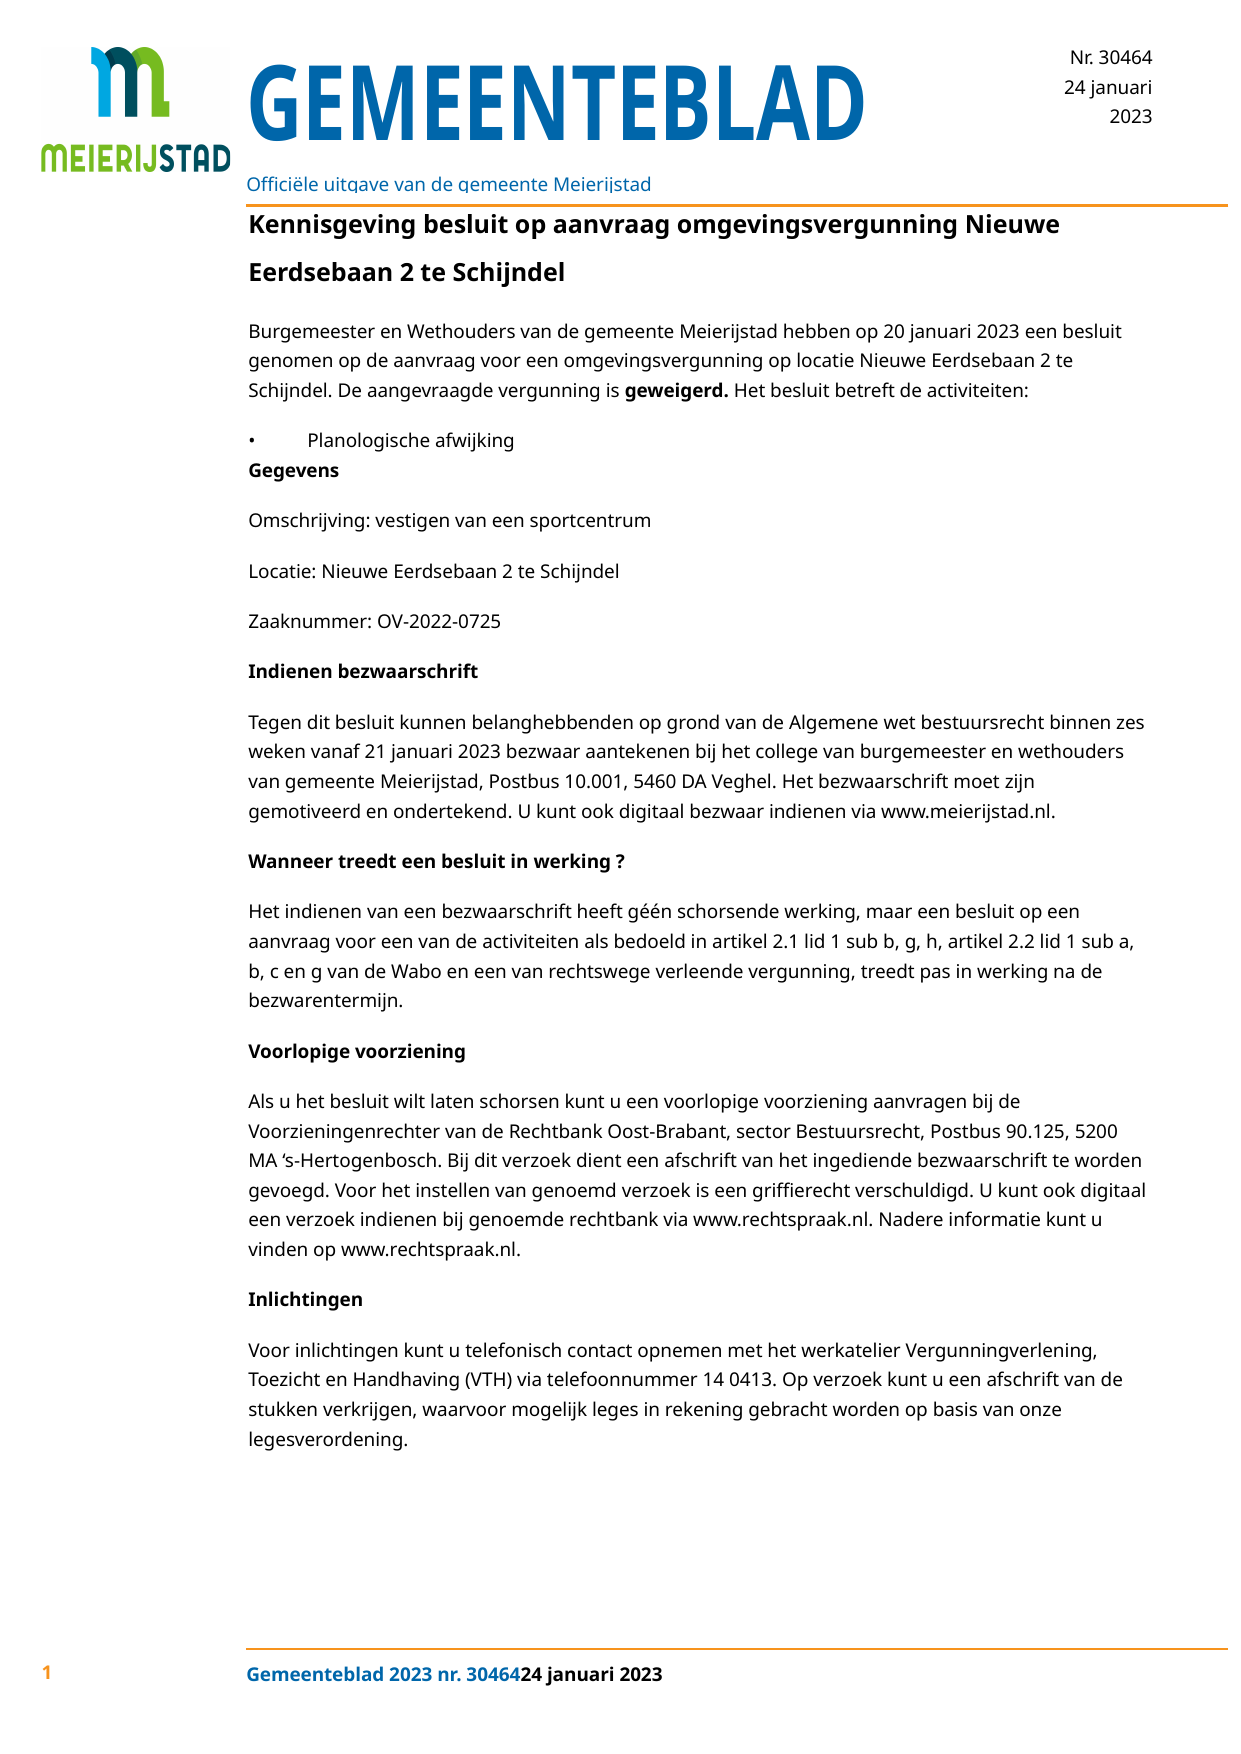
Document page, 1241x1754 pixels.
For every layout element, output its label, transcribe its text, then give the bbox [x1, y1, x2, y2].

picture [41, 47, 231, 172]
text Kennisgeving besluit op aanvraag omgevingsvergunning Nieuwe Eerdsebaan 2 te Schijndel [248, 207, 1152, 288]
text Voor inlichtingen kunt u telefonisch contact opnemen met het werkatelier Vergunningverlening, Toezicht en Handhaving (VTH) via telefoonnummer 14 0413. Op verzoek kunt u een afschrift van de stukken verkrijgen, waarvoor mogelijk leges in rekening gebracht worden op basis van onze legesverordening. [248, 1337, 1152, 1452]
text Tegen dit besluit kunnen belanghebbenden op grond van de Algemene wet bestuursrecht binnen zes weken vanaf 21 januari 2023 bezwaar aantekenen bij het college van burgemeester en wethouders van gemeente Meierijstad, Postbus 10.001, 5460 DA Veghel. Het bezwaarschrift moet zijn gemotiveerd en ondertekend. U kunt ook digitaal bezwaar indienen via www.meierijstad.nl. [248, 709, 1152, 824]
text Voorlopige voorziening [248, 1038, 1152, 1064]
list Planologische afwijking [248, 427, 1152, 453]
text Als u het besluit wilt laten schorsen kunt u een voorlopige voorziening aanvragen bij de Voorzieningenrechter van de Rechtbank Oost-Brabant, sector Bestuursrecht, Postbus 90.125, 5200 MA ‘s-Hertogenbosch. Bij dit verzoek dient een afschrift van het ingediende bezwaarschrift te worden gevoegd. Voor het instellen van genoemd verzoek is een griffierecht verschuldigd. U kunt ook digitaal een verzoek indienen bij genoemde rechtbank via www.rechtspraak.nl. Nadere informatie kunt u vinden op www.rechtspraak.nl. [248, 1088, 1152, 1262]
text Burgemeester en Wethouders van de gemeente Meierijstad hebben op 20 januari 2023 een besluit genomen op de aanvraag voor een omgevingsvergunning op locatie Nieuwe Eerdsebaan 2 te Schijndel. De aangevraagde vergunning is geweigerd. Het besluit betreft de activiteiten: [248, 318, 1152, 403]
text Inlichtingen [248, 1287, 1152, 1312]
text Locatie: Nieuwe Eerdsebaan 2 te Schijndel [248, 558, 1152, 584]
text Wanneer treedt een besluit in werking ? [248, 848, 1152, 874]
text Het indienen van een bezwaarschrift heeft géén schorsende werking, maar een besluit op een aanvraag voor een van de activiteiten als bedoeld in artikel 2.1 lid 1 sub b, g, h, artikel 2.2 lid 1 sub a, b, c en g van de Wabo en een van rechtswege verleende vergunning, treedt pas in werking na de bezwarentermijn. [248, 899, 1152, 1013]
text Gegevens [248, 457, 1152, 483]
text Indienen bezwaarschrift [248, 659, 1152, 684]
text Zaaknummer: OV-2022-0725 [248, 608, 1152, 634]
text Omschrijving: vestigen van een sportcentrum [248, 507, 1152, 533]
